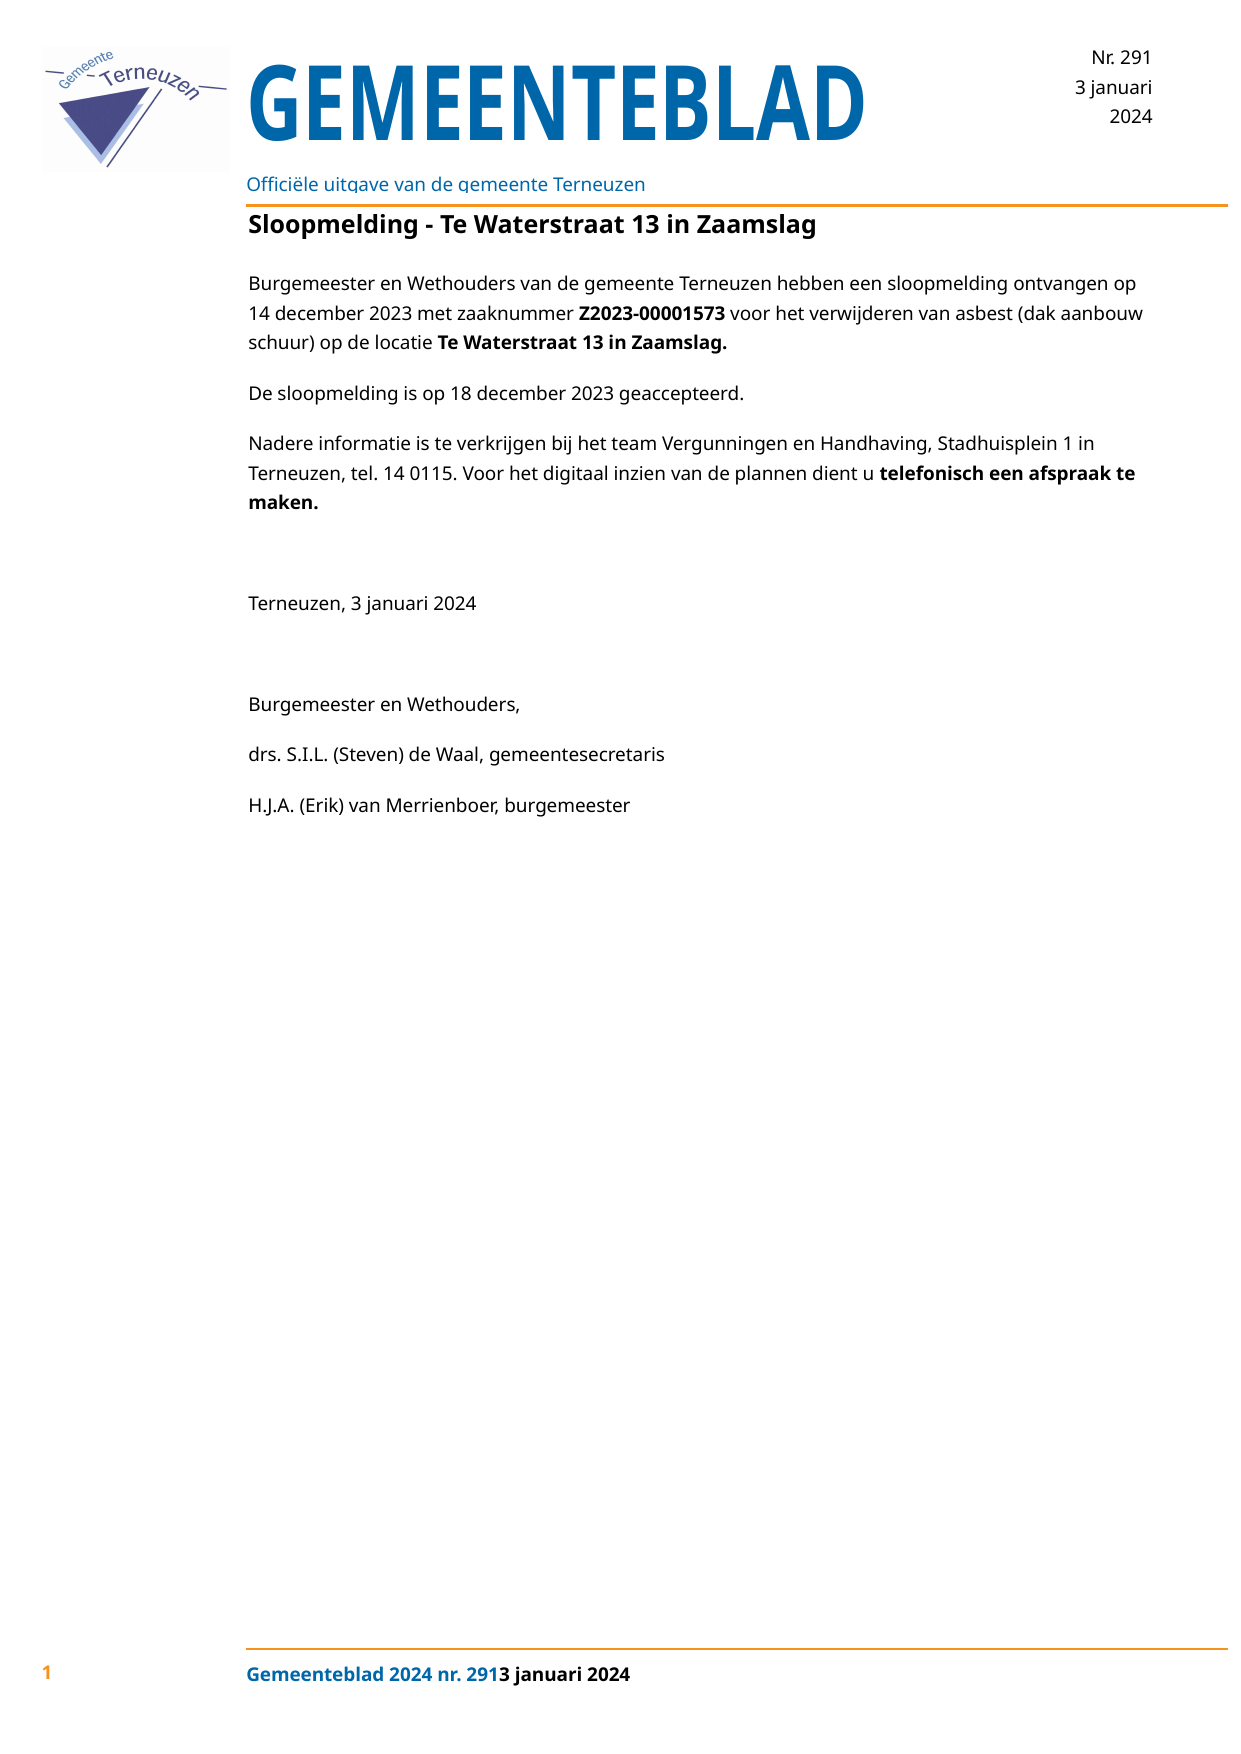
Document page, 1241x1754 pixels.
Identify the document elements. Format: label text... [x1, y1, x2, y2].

text De sloopmelding is op 18 december 2023 geaccepteerd. [248, 380, 1152, 406]
text Terneuzen, 3 januari 2024 [248, 590, 1152, 616]
text Nadere informatie is te verkrijgen bij het team Vergunningen en Handhaving, Stadhuisplein 1 in Terneuzen, tel. 14 0115. Voor het digitaal inzien van de plannen dient u telefonisch een afspraak te maken. [248, 430, 1152, 515]
text Sloopmelding - Te Waterstraat 13 in Zaamslag [248, 207, 1152, 241]
text Burgemeester en Wethouders van de gemeente Terneuzen hebben een sloopmelding ontvangen op 14 december 2023 met zaaknummer Z2023-00001573 voor het verwijderen van asbest (dak aanbouw schuur) op de locatie Te Waterstraat 13 in Zaamslag. [248, 270, 1152, 355]
text H.J.A. (Erik) van Merrienboer, burgemeester [248, 792, 1152, 818]
text drs. S.I.L. (Steven) de Waal, gemeentesecretaris [248, 742, 1152, 767]
text Burgemeester en Wethouders, [248, 691, 1152, 717]
picture [41, 47, 231, 172]
